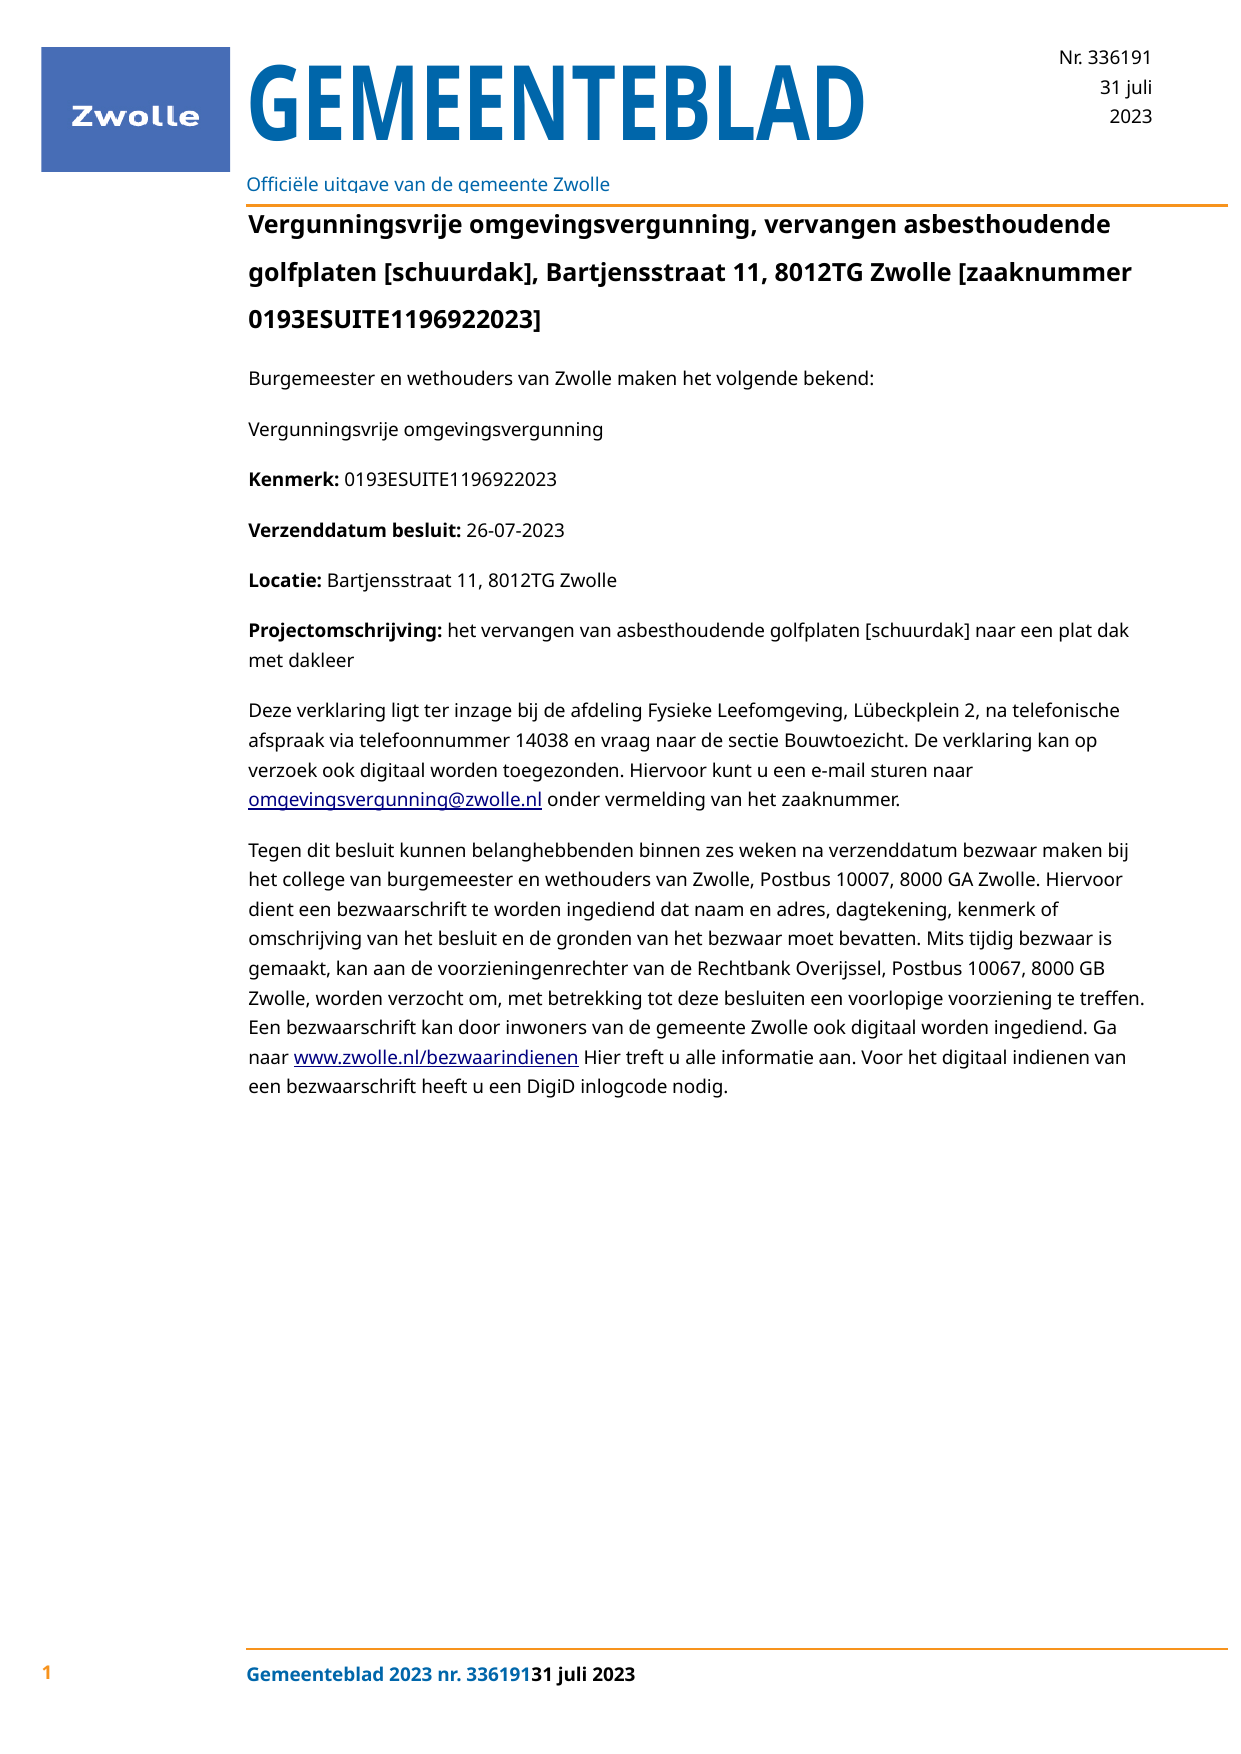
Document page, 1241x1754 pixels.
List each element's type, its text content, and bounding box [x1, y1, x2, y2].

text Projectomschrijving: het vervangen van asbesthoudende golfplaten [schuurdak] naar een plat dak met dakleer [248, 618, 1152, 673]
text Tegen dit besluit kunnen belanghebbenden binnen zes weken na verzenddatum bezwaar maken bij het college van burgemeester en wethouders van Zwolle, Postbus 10007, 8000 GA Zwolle. Hiervoor dient een bezwaarschrift te worden ingediend dat naam en adres, dagtekening, kenmerk of omschrijving van het besluit en de gronden van het bezwaar moet bevatten. Mits tijdig bezwaar is gemaakt, kan aan de voorzieningenrechter van de Rechtbank Overijssel, Postbus 10067, 8000 GB Zwolle, worden verzocht om, met betrekking tot deze besluiten een voorlopige voorziening te treffen. Een bezwaarschrift kan door inwoners van de gemeente Zwolle ook digitaal worden ingediend. Ga naar www.zwolle.nl/bezwaarindienen Hier treft u alle informatie aan. Voor het digitaal indienen van een bezwaarschrift heeft u een DigiD inlogcode nodig. [248, 837, 1152, 1099]
text Burgemeester en wethouders van Zwolle maken het volgende bekend: [248, 366, 1152, 391]
text Vergunningsvrije omgevingsvergunning, vervangen asbesthoudende golfplaten [schuurdak], Bartjensstraat 11, 8012TG Zwolle [zaaknummer 0193ESUITE1196922023] [248, 207, 1152, 336]
text Locatie: Bartjensstraat 11, 8012TG Zwolle [248, 567, 1152, 593]
text Verzenddatum besluit: 26-07-2023 [248, 517, 1152, 542]
text Deze verklaring ligt ter inzage bij de afdeling Fysieke Leefomgeving, Lübeckplein 2, na telefonische afspraak via telefoonnummer 14038 en vraag naar de sectie Bouwtoezicht. De verklaring kan op verzoek ook digitaal worden toegezonden. Hiervoor kunt u een e-mail sturen naar omgevingsvergunning@zwolle.nl onder vermelding van het zaaknummer. [248, 698, 1152, 812]
text Kenmerk: 0193ESUITE1196922023 [248, 466, 1152, 492]
picture [41, 47, 231, 172]
text Vergunningsvrije omgevingsvergunning [248, 416, 1152, 442]
